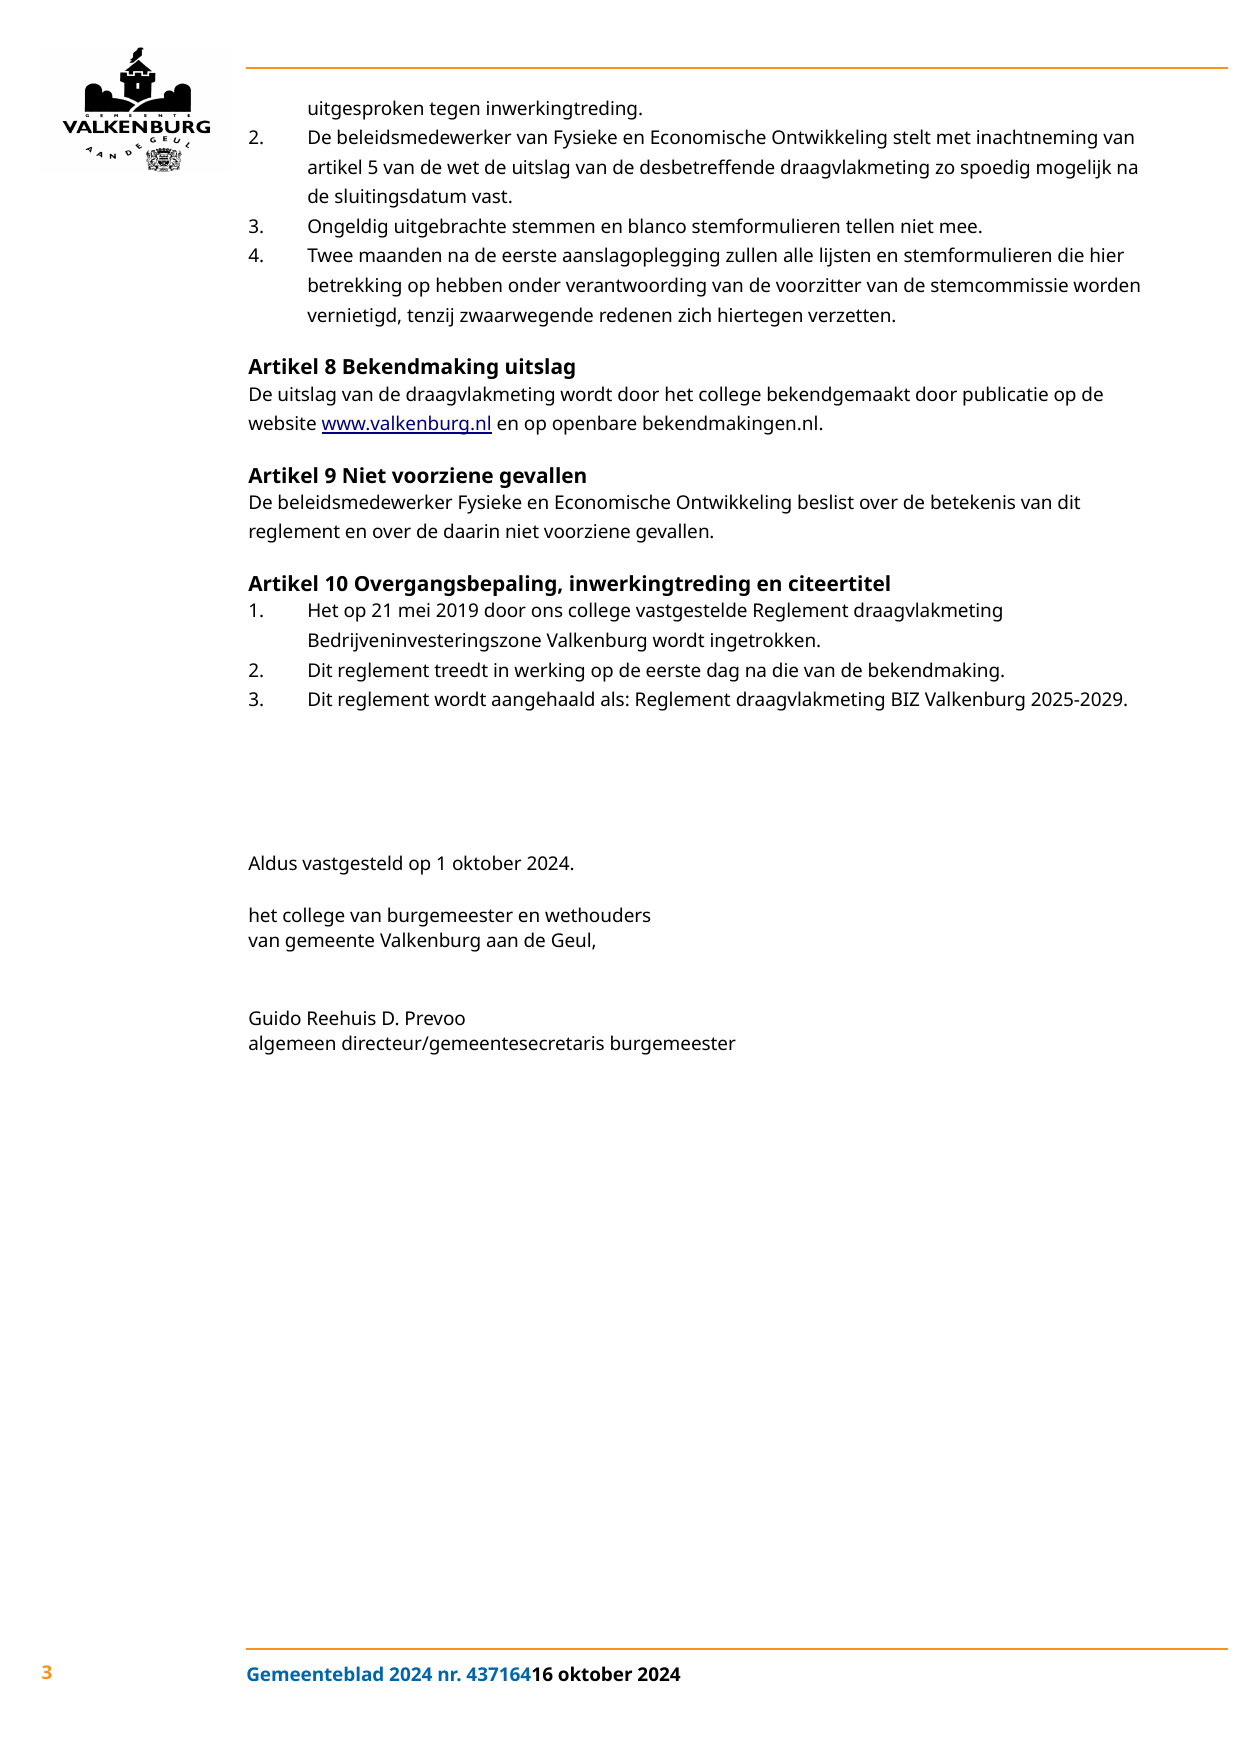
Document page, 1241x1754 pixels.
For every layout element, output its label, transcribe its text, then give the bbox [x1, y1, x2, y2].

list De beleidsmedewerker van Fysieke en Economische Ontwikkeling stelt met inachtneming van artikel 5 van de wet de uitslag van de desbetreffende draagvlakmeting zo spoedig mogelijk na de sluitingsdatum vast. [248, 124, 1152, 209]
text Aldus vastgesteld op 1 oktober 2024. [248, 850, 1152, 876]
list Ongeldig uitgebrachte stemmen en blanco stemformulieren tellen niet mee. [248, 213, 1152, 239]
list Dit reglement treedt in werking op de eerste dag na die van de bekendmaking. [248, 657, 1152, 682]
list uitgesproken tegen inwerkingtreding. [248, 95, 1152, 121]
text Artikel 9 Niet voorziene gevallen [248, 461, 1152, 489]
list Het op 21 mei 2019 door ons college vastgestelde Reglement draagvlakmeting Bedrijveninvesteringszone Valkenburg wordt ingetrokken. [248, 598, 1152, 653]
list Dit reglement wordt aangehaald als: Reglement draagvlakmeting BIZ Valkenburg 2025-2029. [248, 686, 1152, 712]
list Twee maanden na de eerste aanslagoplegging zullen alle lijsten en stemformulieren die hier betrekking op hebben onder verantwoording van de voorzitter van de stemcommissie worden vernietigd, tenzij zwaarwegende redenen zich hiertegen verzetten. [248, 243, 1152, 328]
text Guido Reehuis D. Prevoo [248, 1005, 1152, 1030]
text Artikel 10 Overgangsbepaling, inwerkingtreding en citeertitel [248, 569, 1152, 598]
picture [41, 47, 231, 172]
text het college van burgemeester en wethouders [248, 902, 1152, 927]
text algemeen directeur/gemeentesecretaris burgemeester [248, 1030, 1152, 1056]
text De beleidsmedewerker Fysieke en Economische Ontwikkeling beslist over de betekenis van dit reglement en over de daarin niet voorziene gevallen. [248, 489, 1152, 544]
text De uitslag van de draagvlakmeting wordt door het college bekendgemaakt door publicatie op de website www.valkenburg.nl en op openbare bekendmakingen.nl. [248, 381, 1152, 436]
text Artikel 8 Bekendmaking uitslag [248, 352, 1152, 381]
text van gemeente Valkenburg aan de Geul, [248, 927, 1152, 953]
